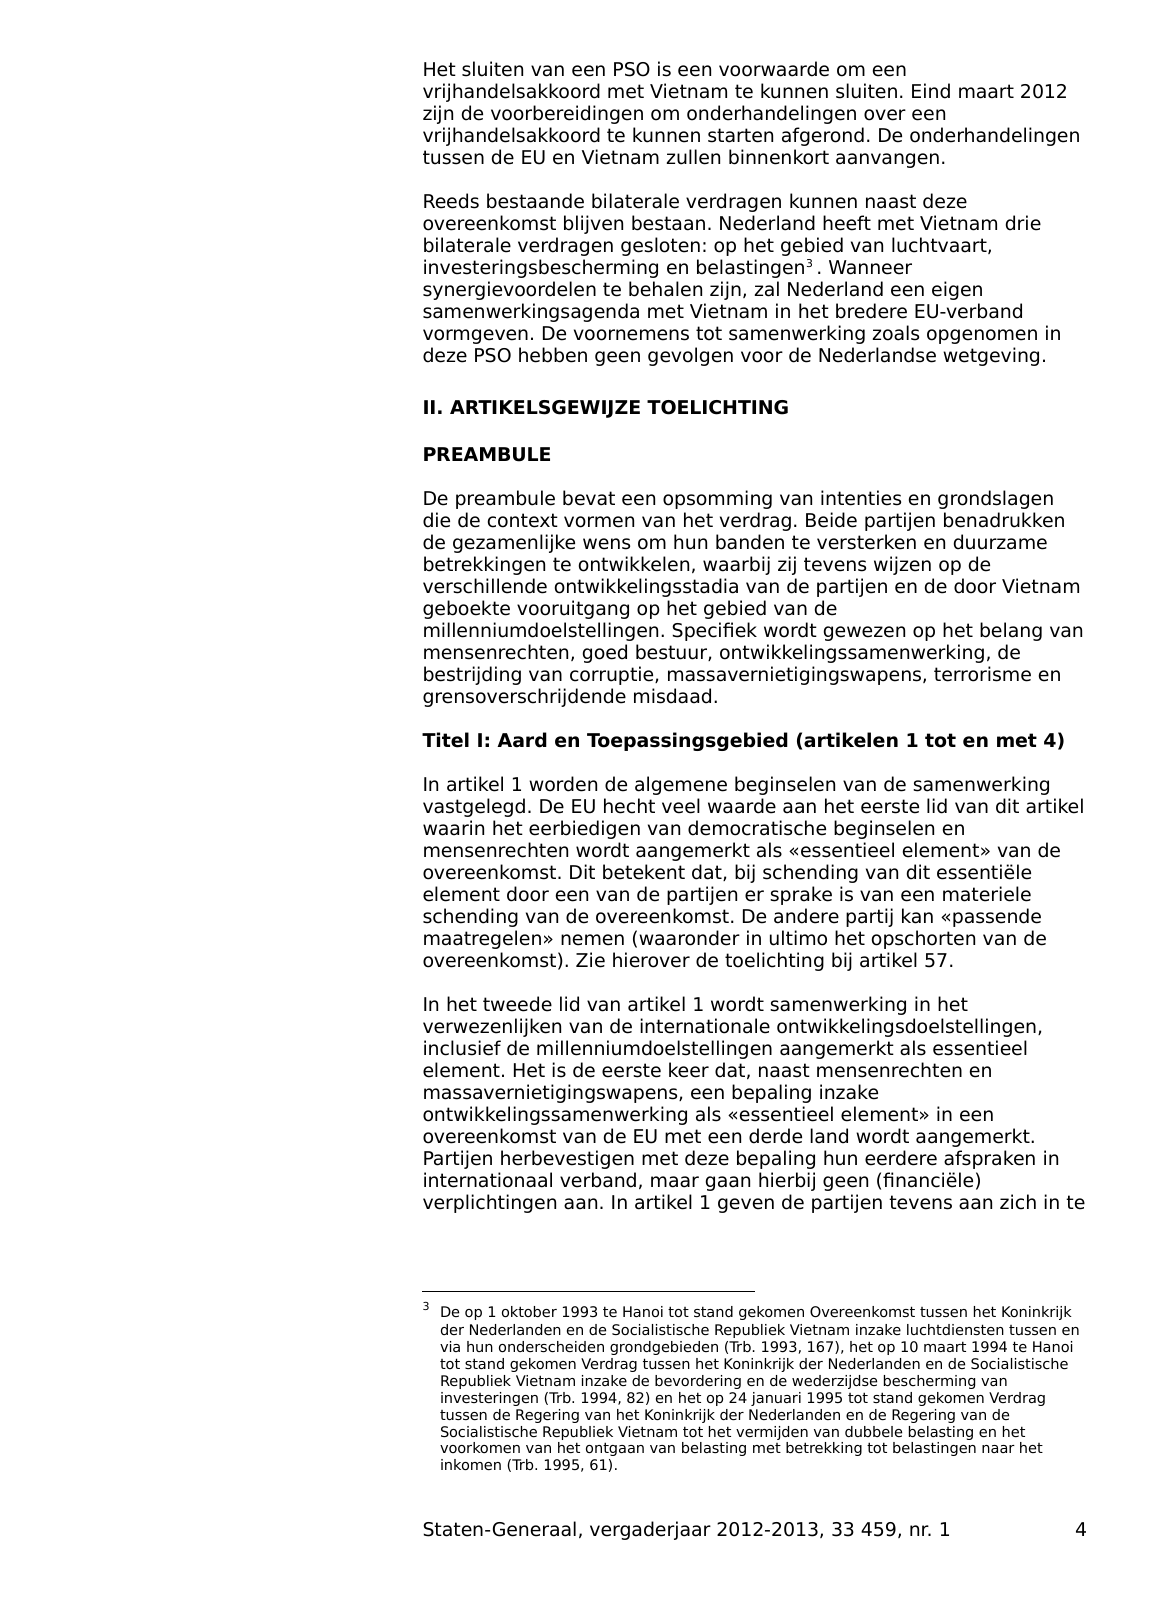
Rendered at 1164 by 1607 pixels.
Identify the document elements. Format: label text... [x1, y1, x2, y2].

subtitle PREAMBULE [422, 444, 1087, 466]
text Reeds bestaande bilaterale verdragen kunnen naast deze overeenkomst blijven bestaan. Nederland heeft met Vietnam drie bilaterale verdragen gesloten: op het gebied van luchtvaart, investeringsbescherming en belastingen. Wanneer synergievoordelen te behalen zijn, zal Nederland een eigen samenwerkingsagenda met Vietnam in het bredere EU-verband vormgeven. De voornemens tot samenwerking zoals opgenomen in deze PSO hebben geen gevolgen voor de Nederlandse wetgeving. [422, 191, 1087, 367]
subtitle II. ARTIKELSGEWIJZE TOELICHTING [422, 397, 1087, 419]
text In het tweede lid van artikel 1 wordt samenwerking in het verwezenlijken van de internationale ontwikkelingsdoelstellingen, inclusief de millenniumdoelstellingen aangemerkt als essentieel element. Het is de eerste keer dat, naast mensenrechten en massavernietigingswapens, een bepaling inzake ontwikkelingssamenwerking als «essentieel element» in een overeenkomst van de EU met een derde land wordt aangemerkt. Partijen herbevestigen met deze bepaling hun eerdere afspraken in internationaal verband, maar gaan hierbij geen (financiële) verplichtingen aan. In artikel 1 geven de partijen tevens aan zich in te [422, 994, 1087, 1214]
text In artikel 1 worden de algemene beginselen van de samenwerking vastgelegd. De EU hecht veel waarde aan het eerste lid van dit artikel waarin het eerbiedigen van democratische beginselen en mensenrechten wordt aangemerkt als «essentieel element» van de overeenkomst. Dit betekent dat, bij schending van dit essentiële element door een van de partijen er sprake is van een materiele schending van de overeenkomst. De andere partij kan «passende maatregelen» nemen (waaronder in ultimo het opschorten van de overeenkomst). Zie hierover de toelichting bij artikel 57. [422, 774, 1087, 972]
text Het sluiten van een PSO is een voorwaarde om een vrijhandelsakkoord met Vietnam te kunnen sluiten. Eind maart 2012 zijn de voorbereidingen om onderhandelingen over een vrijhandelsakkoord te kunnen starten afgerond. De onderhandelingen tussen de EU en Vietnam zullen binnenkort aanvangen. [422, 59, 1087, 169]
text De preambule bevat een opsomming van intenties en grondslagen die de context vormen van het verdrag. Beide partijen benadrukken de gezamenlijke wens om hun banden te versterken en duurzame betrekkingen te ontwikkelen, waarbij zij tevens wijzen op de verschillende ontwikkelingsstadia van de partijen en de door Vietnam geboekte vooruitgang op het gebied van de millenniumdoelstellingen. Specifiek wordt gewezen op het belang van mensenrechten, goed bestuur, ontwikkelingssamenwerking, de bestrijding van corruptie, massavernietigingswapens, terrorisme en grensoverschrijdende misdaad. [422, 488, 1087, 708]
subtitle Titel I: Aard en Toepassingsgebied (artikelen 1 tot en met 4) [422, 730, 1087, 752]
text De op 1 oktober 1993 te Hanoi tot stand gekomen Overeenkomst tussen het Koninkrijk der Nederlanden en de Socialistische Republiek Vietnam inzake luchtdiensten tussen en via hun onderscheiden grondgebieden (Trb. 1993, 167), het op 10 maart 1994 te Hanoi tot stand gekomen Verdrag tussen het Koninkrijk der Nederlanden en de Socialistische Republiek Vietnam inzake de bevordering en de wederzijdse bescherming van investeringen (Trb. 1994, 82) en het op 24 januari 1995 tot stand gekomen Verdrag tussen de Regering van het Koninkrijk der Nederlanden en de Regering van de Socialistische Republiek Vietnam tot het vermijden van dubbele belasting en het voorkomen van het ontgaan van belasting met betrekking tot belastingen naar het inkomen (Trb. 1995, 61). [422, 1300, 1087, 1474]
